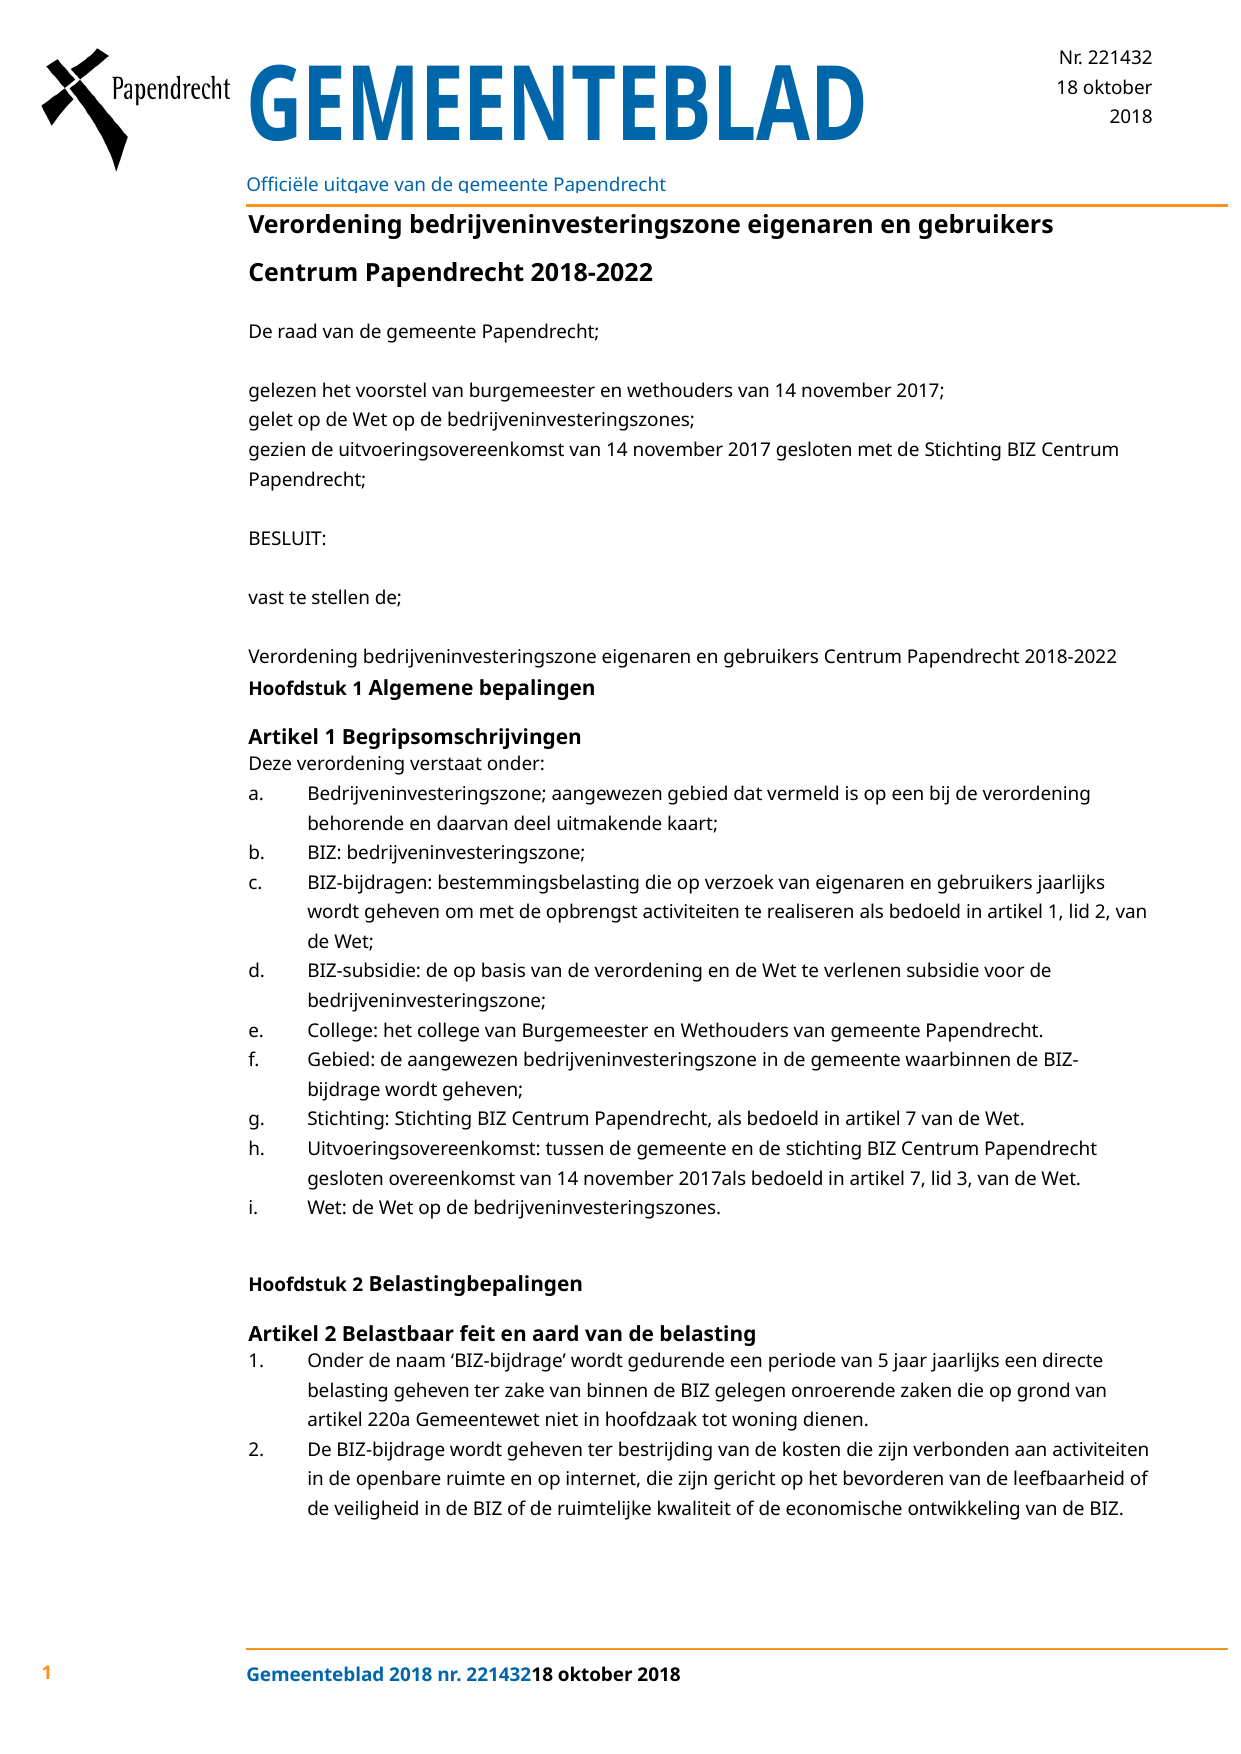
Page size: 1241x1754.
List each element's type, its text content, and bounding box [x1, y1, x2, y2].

list Gebied: de aangewezen bedrijveninvesteringszone in de gemeente waarbinnen de BIZ-bijdrage wordt geheven; [248, 1046, 1152, 1102]
text Artikel 1 Begripsomschrijvingen [248, 722, 1152, 751]
list Stichting: Stichting BIZ Centrum Papendrecht, als bedoeld in artikel 7 van de Wet. [248, 1106, 1152, 1131]
text De raad van de gemeente Papendrecht; [248, 318, 1152, 344]
text Artikel 2 Belastbaar feit en aard van de belasting [248, 1319, 1152, 1347]
list Uitvoeringsovereenkomst: tussen de gemeente en de stichting BIZ Centrum Papendrecht gesloten overeenkomst van 14 november 2017als bedoeld in artikel 7, lid 3, van de Wet. [248, 1135, 1152, 1191]
list Onder de naam ‘BIZ-bijdrage’ wordt gedurende een periode van 5 jaar jaarlijks een directe belasting geheven ter zake van binnen de BIZ gelegen onroerende zaken die op grond van artikel 220a Gemeentewet niet in hoofdzaak tot woning dienen. [248, 1347, 1152, 1432]
list BIZ: bedrijveninvesteringszone; [248, 839, 1152, 865]
text Verordening bedrijveninvesteringszone eigenaren en gebruikers Centrum Papendrecht 2018-2022 [248, 643, 1152, 669]
text BESLUIT: [248, 525, 1152, 551]
list Wet: de Wet op de bedrijveninvesteringszones. [248, 1194, 1152, 1220]
text Verordening bedrijveninvesteringszone eigenaren en gebruikers Centrum Papendrecht 2018-2022 [248, 207, 1152, 288]
text gezien de uitvoeringsovereenkomst van 14 november 2017 gesloten met de Stichting BIZ Centrum Papendrecht; [248, 436, 1152, 492]
text Deze verordening verstaat onder: [248, 751, 1152, 776]
list College: het college van Burgemeester en Wethouders van gemeente Papendrecht. [248, 1017, 1152, 1043]
list BIZ-bijdragen: bestemmingsbelasting die op verzoek van eigenaren en gebruikers jaarlijks wordt geheven om met de opbrengst activiteiten te realiseren als bedoeld in artikel 1, lid 2, van de Wet; [248, 869, 1152, 954]
picture [41, 47, 231, 172]
list BIZ-subsidie: de op basis van de verordening en de Wet te verlenen subsidie voor de bedrijveninvesteringszone; [248, 958, 1152, 1013]
text vast te stellen de; [248, 584, 1152, 610]
text gelezen het voorstel van burgemeester en wethouders van 14 november 2017; [248, 377, 1152, 403]
list De BIZ-bijdrage wordt geheven ter bestrijding van de kosten die zijn verbonden aan activiteiten in de openbare ruimte en op internet, die zijn gericht op het bevorderen van de leefbaarheid of de veiligheid in de BIZ of de ruimtelijke kwaliteit of de economische ontwikkeling van de BIZ. [248, 1436, 1152, 1521]
list Bedrijveninvesteringszone; aangewezen gebied dat vermeld is op een bij de verordening behorende en daarvan deel uitmakende kaart; [248, 780, 1152, 836]
text gelet op de Wet op de bedrijveninvesteringszones; [248, 407, 1152, 432]
text Hoofdstuk 2 Belastingbepalingen [248, 1269, 1152, 1298]
text Hoofdstuk 1 Algemene bepalingen [248, 673, 1152, 701]
